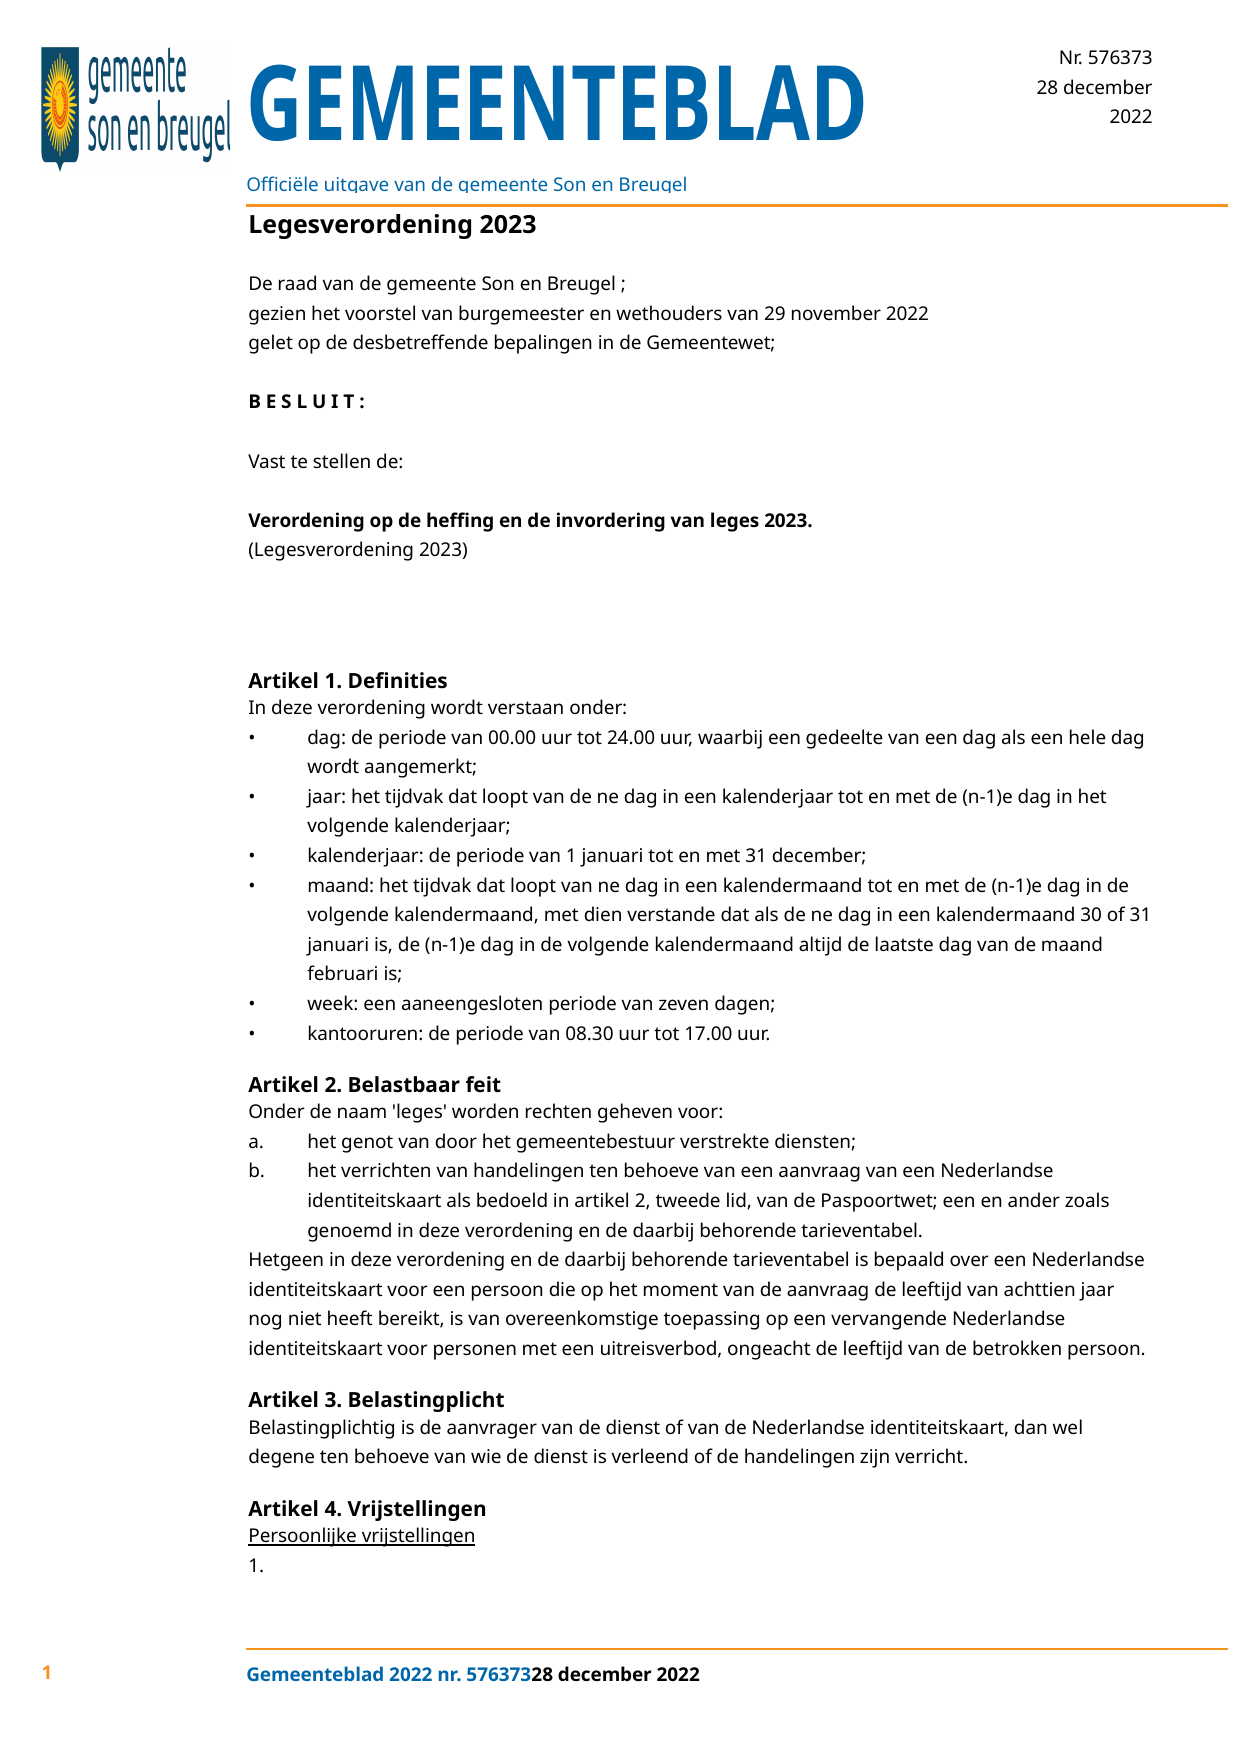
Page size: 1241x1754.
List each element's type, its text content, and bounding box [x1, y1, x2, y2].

picture [41, 47, 231, 172]
text (Legesverordening 2023) [248, 537, 1152, 562]
text Verordening op de heffing en de invordering van leges 2023. [248, 507, 1152, 533]
list jaar: het tijdvak dat loopt van de ne dag in een kalenderjaar tot en met de (n-1)e dag in het volgende kalenderjaar; [248, 783, 1152, 838]
list kantooruren: de periode van 08.30 uur tot 17.00 uur. [248, 1020, 1152, 1045]
text gezien het voorstel van burgemeester en wethouders van 29 november 2022 [248, 300, 1152, 326]
text Vast te stellen de: [248, 448, 1152, 473]
list kalenderjaar: de periode van 1 januari tot en met 31 december; [248, 842, 1152, 868]
text Legesverordening 2023 [248, 207, 1152, 241]
text Artikel 2. Belastbaar feit [248, 1070, 1152, 1098]
text Artikel 3. Belastingplicht [248, 1386, 1152, 1414]
text gelet op de desbetreffende bepalingen in de Gemeentewet; [248, 329, 1152, 355]
text Onder de naam 'leges' worden rechten geheven voor: [248, 1098, 1152, 1124]
list het genot van door het gemeentebestuur verstrekte diensten; [248, 1128, 1152, 1154]
list week: een aaneengesloten periode van zeven dagen; [248, 990, 1152, 1016]
text Hetgeen in deze verordening en de daarbij behorende tarieventabel is bepaald over een Nederlandse identiteitskaart voor een persoon die op het moment van de aanvraag de leeftijd van achttien jaar nog niet heeft bereikt, is van overeenkomstige toepassing op een vervangende Nederlandse identiteitskaart voor personen met een uitreisverbod, ongeacht de leeftijd van de betrokken persoon. [248, 1246, 1152, 1361]
text Belastingplichtig is de aanvrager van de dienst of van de Nederlandse identiteitskaart, dan wel degene ten behoeve van wie de dienst is verleend of de handelingen zijn verricht. [248, 1414, 1152, 1469]
list dag: de periode van 00.00 uur tot 24.00 uur, waarbij een gedeelte van een dag als een hele dag wordt aangemerkt; [248, 724, 1152, 779]
text Artikel 1. Definities [248, 666, 1152, 694]
text Artikel 4. Vrijstellingen [248, 1494, 1152, 1522]
text B E S L U I T : [248, 389, 1152, 414]
list maand: het tijdvak dat loopt van ne dag in een kalendermaand tot en met de (n-1)e dag in de volgende kalendermaand, met dien verstande dat als de ne dag in een kalendermaand 30 of 31 januari is, de (n-1)e dag in de volgende kalendermaand altijd de laatste dag van de maand februari is; [248, 872, 1152, 986]
text De raad van de gemeente Son en Breugel ; [248, 270, 1152, 296]
list het verrichten van handelingen ten behoeve van een aanvraag van een Nederlandse identiteitskaart als bedoeld in artikel 2, tweede lid, van de Paspoortwet; een en ander zoals genoemd in deze verordening en de daarbij behorende tarieventabel. [248, 1158, 1152, 1243]
text In deze verordening wordt verstaan onder: [248, 694, 1152, 720]
text Persoonlijke vrijstellingen [248, 1522, 1152, 1548]
